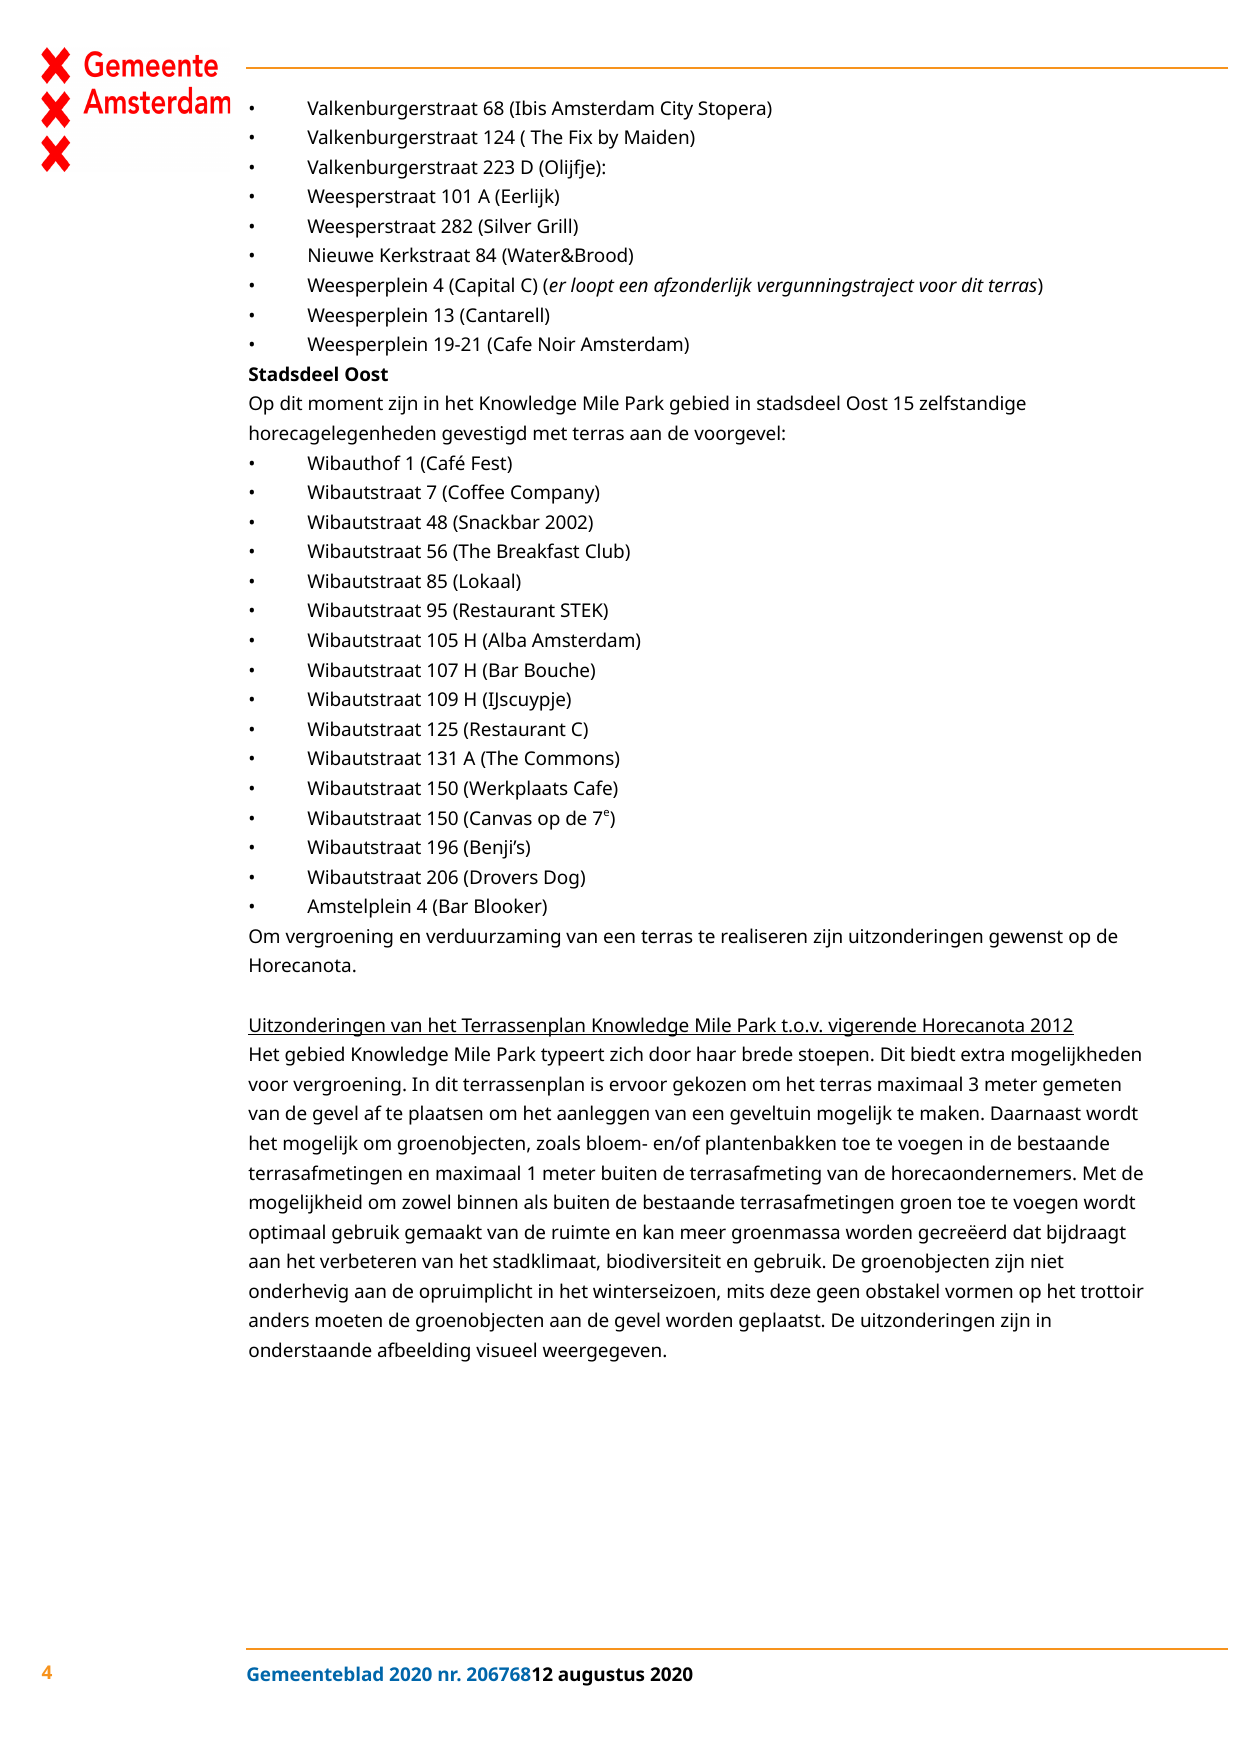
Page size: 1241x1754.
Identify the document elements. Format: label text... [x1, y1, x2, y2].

list Valkenburgerstraat 223 D (Olijfje): [248, 154, 1152, 180]
list Weesperplein 19-21 (Cafe Noir Amsterdam) [248, 331, 1152, 357]
list Wibauthof 1 (Café Fest) [248, 450, 1152, 476]
list Wibautstraat 206 (Drovers Dog) [248, 864, 1152, 890]
list Wibautstraat 125 (Restaurant C) [248, 716, 1152, 742]
list Wibautstraat 48 (Snackbar 2002) [248, 509, 1152, 535]
list Wibautstraat 95 (Restaurant STEK) [248, 598, 1152, 623]
list Weesperstraat 282 (Silver Grill) [248, 213, 1152, 239]
list Wibautstraat 7 (Coffee Company) [248, 479, 1152, 505]
list Wibautstraat 107 H (Bar Bouche) [248, 657, 1152, 683]
text Stadsdeel Oost [248, 361, 1152, 387]
list Nieuwe Kerkstraat 84 (Water&Brood) [248, 243, 1152, 268]
text Om vergroening en verduurzaming van een terras te realiseren zijn uitzonderingen gewenst op de Horecanota. [248, 923, 1152, 978]
list Wibautstraat 85 (Lokaal) [248, 568, 1152, 594]
list Amstelplein 4 (Bar Blooker) [248, 893, 1152, 919]
list Valkenburgerstraat 124 ( The Fix by Maiden) [248, 124, 1152, 150]
list Wibautstraat 150 (Canvas op de 7e) [248, 805, 1152, 831]
list Wibautstraat 131 A (The Commons) [248, 746, 1152, 771]
list Valkenburgerstraat 68 (Ibis Amsterdam City Stopera) [248, 95, 1152, 121]
text Op dit moment zijn in het Knowledge Mile Park gebied in stadsdeel Oost 15 zelfstandige horecagelegenheden gevestigd met terras aan de voorgevel: [248, 391, 1152, 446]
picture [41, 47, 231, 172]
text Het gebied Knowledge Mile Park typeert zich door haar brede stoepen. Dit biedt extra mogelijkheden voor vergroening. In dit terrassenplan is ervoor gekozen om het terras maximaal 3 meter gemeten van de gevel af te plaatsen om het aanleggen van een geveltuin mogelijk te maken. Daarnaast wordt het mogelijk om groenobjecten, zoals bloem- en/of plantenbakken toe te voegen in de bestaande terrasafmetingen en maximaal 1 meter buiten de terrasafmeting van de horecaondernemers. Met de mogelijkheid om zowel binnen als buiten de bestaande terrasafmetingen groen toe te voegen wordt optimaal gebruik gemaakt van de ruimte en kan meer groenmassa worden gecreëerd dat bijdraagt aan het verbeteren van het stadklimaat, biodiversiteit en gebruik. De groenobjecten zijn niet onderhevig aan de opruimplicht in het winterseizoen, mits deze geen obstakel vormen op het trottoir anders moeten de groenobjecten aan de gevel worden geplaatst. De uitzonderingen zijn in onderstaande afbeelding visueel weergegeven. [248, 1041, 1152, 1363]
list Wibautstraat 109 H (IJscuypje) [248, 686, 1152, 712]
list Wibautstraat 105 H (Alba Amsterdam) [248, 627, 1152, 653]
list Wibautstraat 56 (The Breakfast Club) [248, 538, 1152, 564]
list Weesperstraat 101 A (Eerlijk) [248, 183, 1152, 209]
list Wibautstraat 150 (Werkplaats Cafe) [248, 775, 1152, 801]
list Wibautstraat 196 (Benji’s) [248, 834, 1152, 860]
list Weesperplein 13 (Cantarell) [248, 302, 1152, 328]
list Weesperplein 4 (Capital C) (er loopt een afzonderlijk vergunningstraject voor dit terras) [248, 272, 1152, 298]
text Uitzonderingen van het Terrassenplan Knowledge Mile Park t.o.v. vigerende Horecanota 2012 [248, 1012, 1152, 1038]
